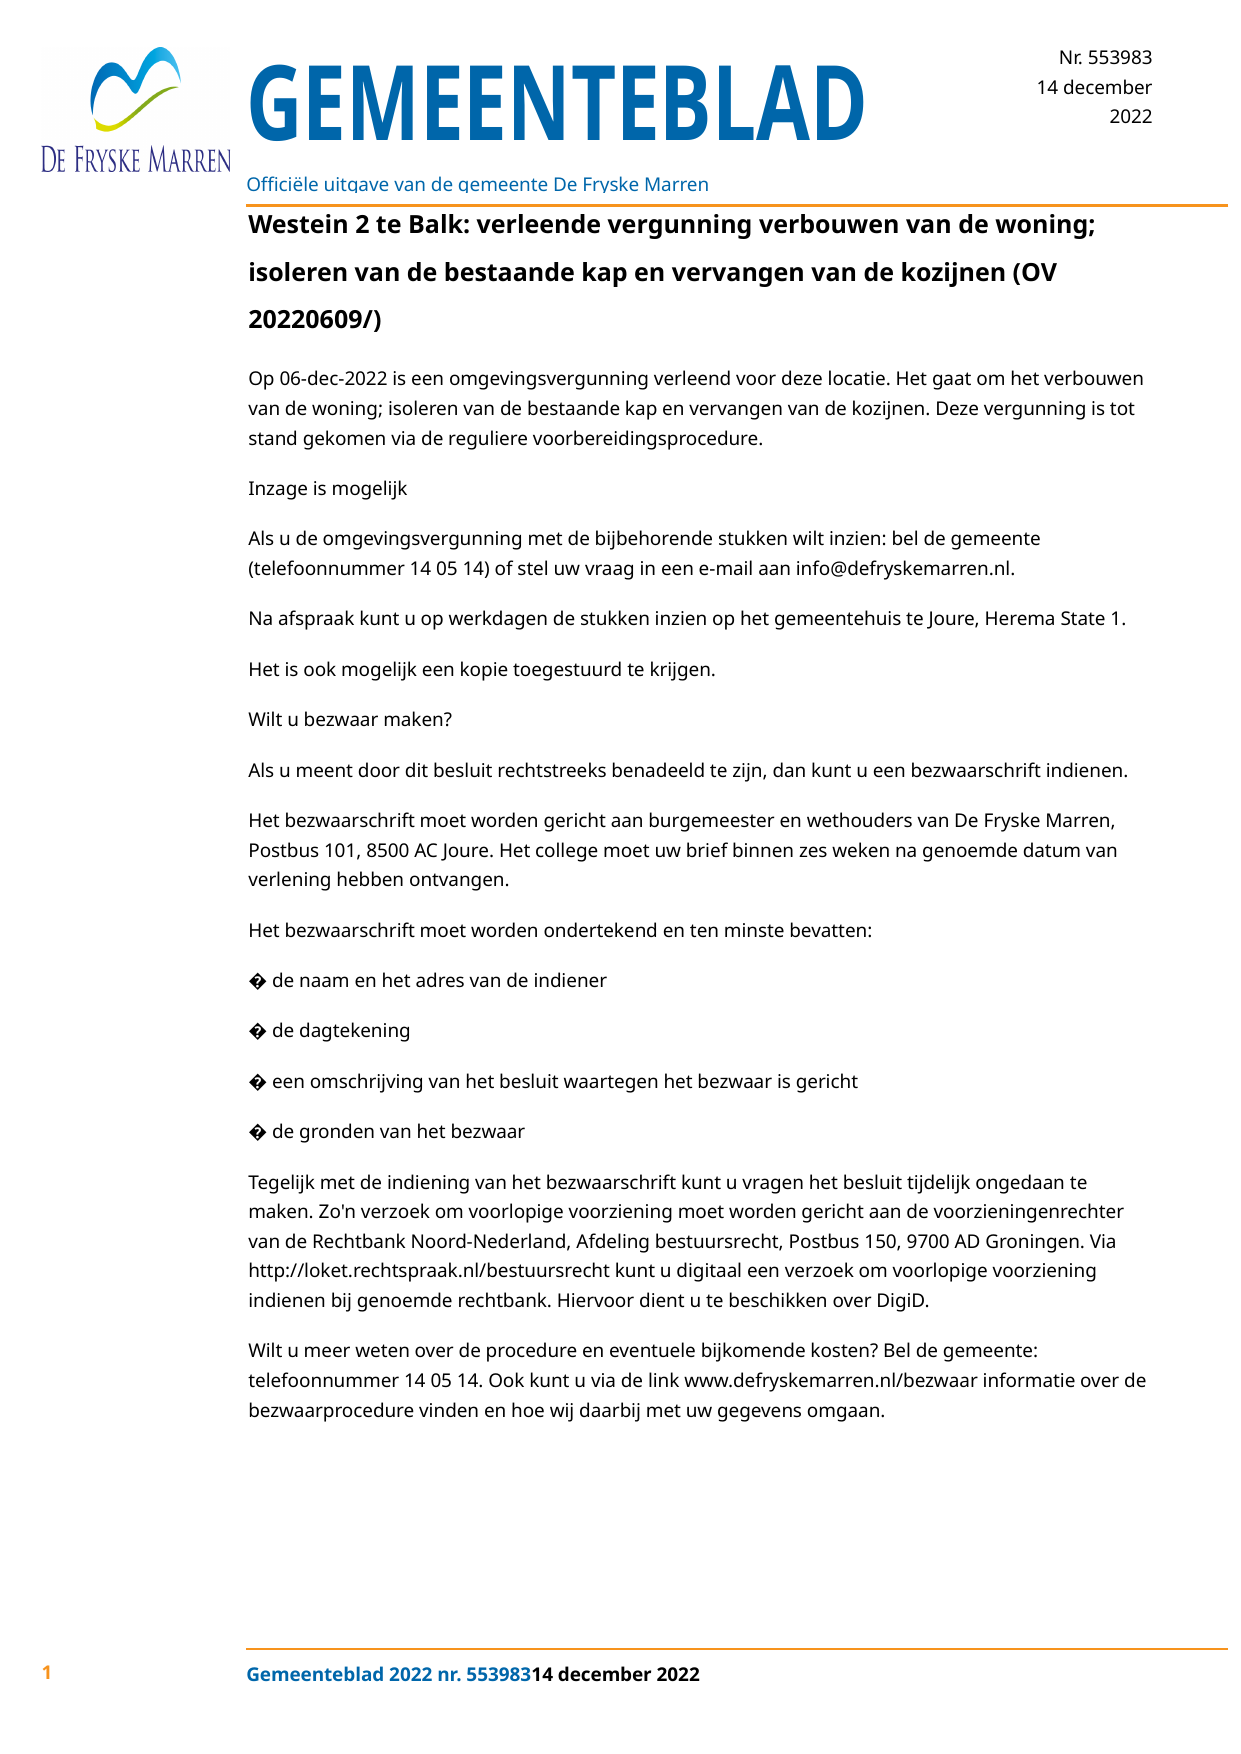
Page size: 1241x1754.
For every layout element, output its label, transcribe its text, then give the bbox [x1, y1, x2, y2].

picture [41, 47, 231, 172]
text Na afspraak kunt u op werkdagen de stukken inzien op het gemeentehuis te Joure, Herema State 1. [248, 606, 1152, 631]
text � de gronden van het bezwaar [248, 1118, 1152, 1144]
text Op 06-dec-2022 is een omgevingsvergunning verleend voor deze locatie. Het gaat om het verbouwen van de woning; isoleren van de bestaande kap en vervangen van de kozijnen. Deze vergunning is tot stand gekomen via de reguliere voorbereidingsprocedure. [248, 366, 1152, 450]
text � een omschrijving van het besluit waartegen het bezwaar is gericht [248, 1068, 1152, 1094]
text Het is ook mogelijk een kopie toegestuurd te krijgen. [248, 656, 1152, 682]
text Tegelijk met de indiening van het bezwaarschrift kunt u vragen het besluit tijdelijk ongedaan te maken. Zo'n verzoek om voorlopige voorziening moet worden gericht aan de voorzieningenrechter van de Rechtbank Noord-Nederland, Afdeling bestuursrecht, Postbus 150, 9700 AD Groningen. Via http://loket.rechtspraak.nl/bestuursrecht kunt u digitaal een verzoek om voorlopige voorziening indienen bij genoemde rechtbank. Hiervoor dient u te beschikken over DigiD. [248, 1169, 1152, 1313]
text Het bezwaarschrift moet worden gericht aan burgemeester en wethouders van De Fryske Marren, Postbus 101, 8500 AC Joure. Het college moet uw brief binnen zes weken na genoemde datum van verlening hebben ontvangen. [248, 807, 1152, 892]
text � de naam en het adres van de indiener [248, 967, 1152, 993]
text Als u meent door dit besluit rechtstreeks benadeeld te zijn, dan kunt u een bezwaarschrift indienen. [248, 757, 1152, 782]
text Inzage is mogelijk [248, 475, 1152, 501]
text Westein 2 te Balk: verleende vergunning verbouwen van de woning; isoleren van de bestaande kap en vervangen van de kozijnen (OV 20220609/) [248, 207, 1152, 336]
text Wilt u bezwaar maken? [248, 706, 1152, 732]
text Wilt u meer weten over de procedure en eventuele bijkomende kosten? Bel de gemeente: telefoonnummer 14 05 14. Ook kunt u via de link www.defryskemarren.nl/bezwaar informatie over de bezwaarprocedure vinden en hoe wij daarbij met uw gegevens omgaan. [248, 1338, 1152, 1422]
text Het bezwaarschrift moet worden ondertekend en ten minste bevatten: [248, 917, 1152, 942]
text � de dagtekening [248, 1018, 1152, 1043]
text Als u de omgevingsvergunning met de bijbehorende stukken wilt inzien: bel de gemeente (telefoonnummer 14 05 14) of stel uw vraag in een e-mail aan info@defryskemarren.nl. [248, 526, 1152, 581]
